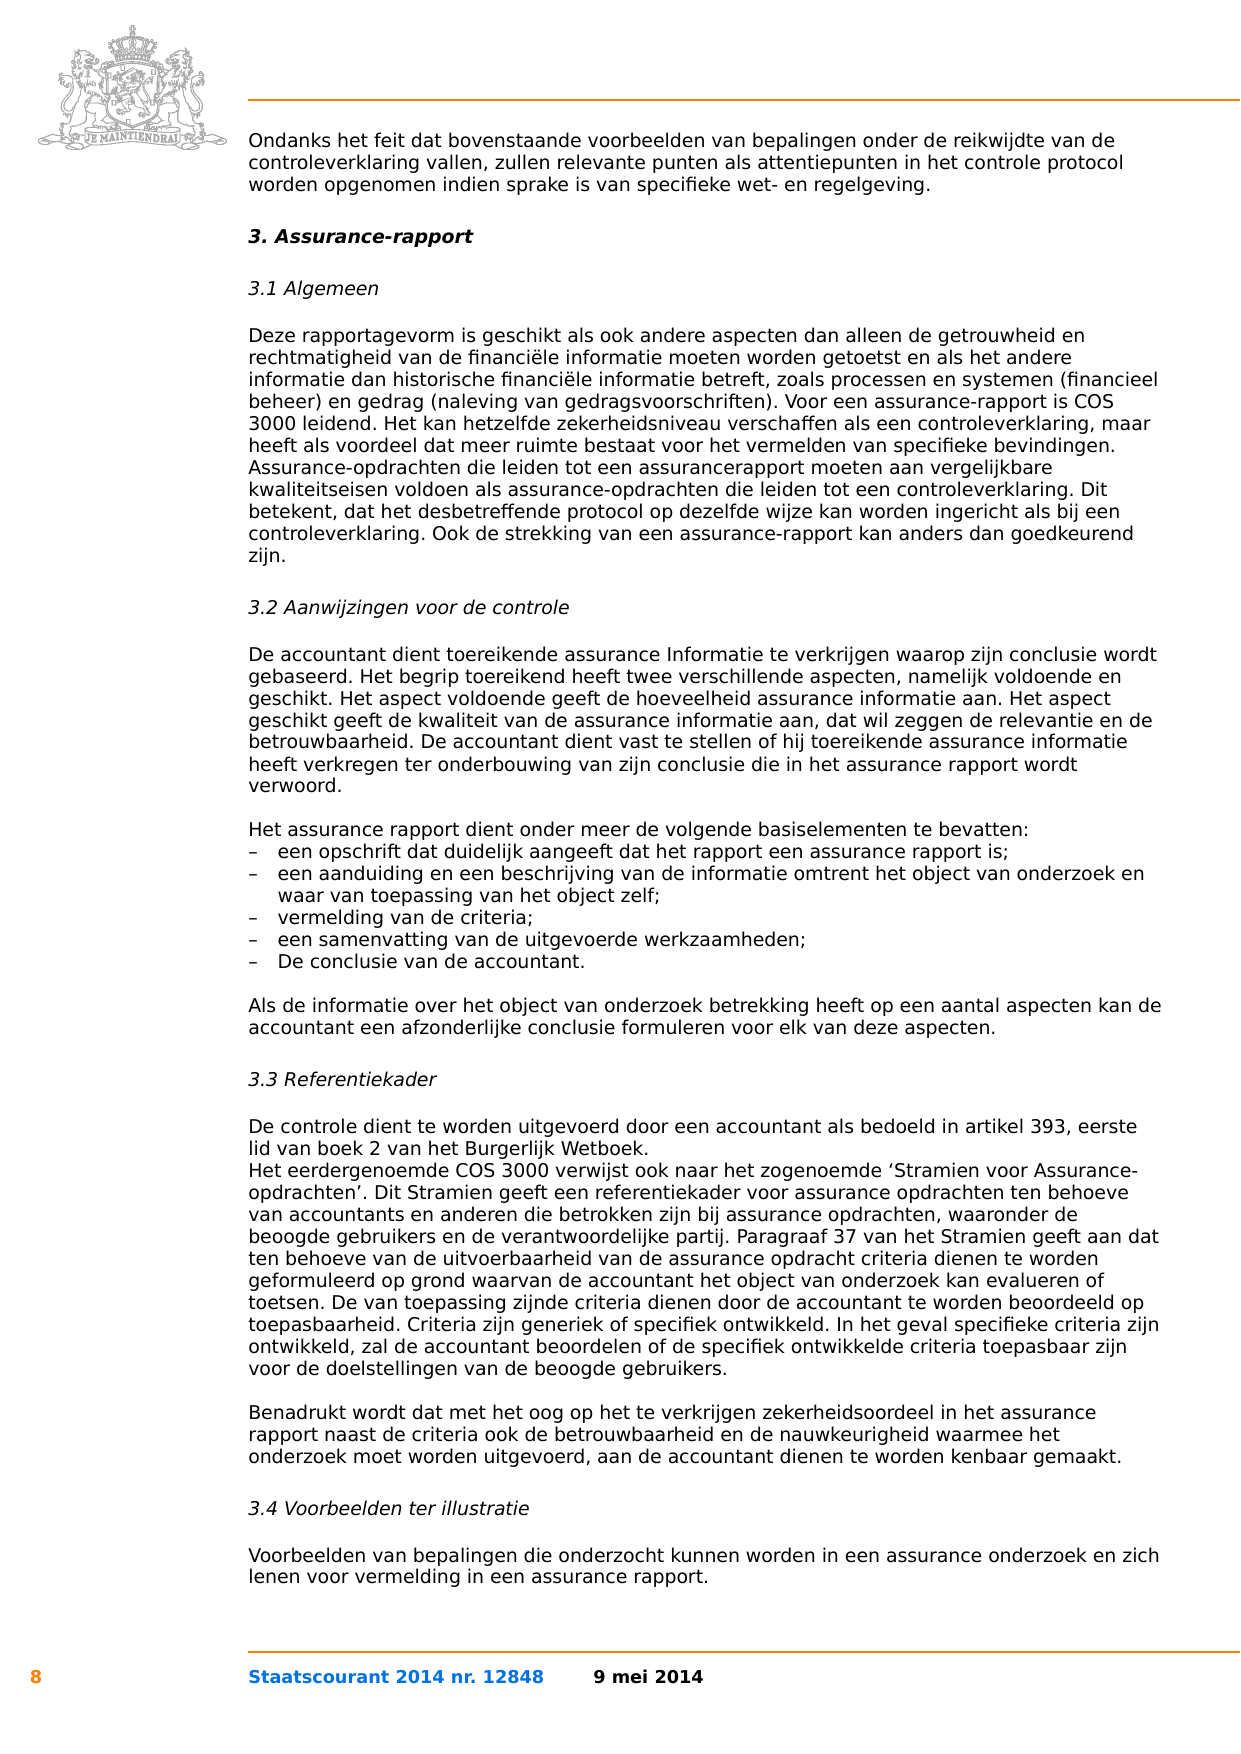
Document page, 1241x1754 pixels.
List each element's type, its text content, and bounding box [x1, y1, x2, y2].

text – een opschrift dat duidelijk aangeeft dat het rapport een assurance rapport is; [248, 841, 1163, 863]
text – een aanduiding en een beschrijving van de informatie omtrent het object van onderzoek en waar van toepassing van het object zelf; [248, 863, 1163, 907]
text Benadrukt wordt dat met het oog op het te verkrijgen zekerheidsoordeel in het assurance rapport naast de criteria ook de betrouwbaarheid en de nauwkeurigheid waarmee het onderzoek moet worden uitgevoerd, aan de accountant dienen te worden kenbaar gemaakt. [248, 1402, 1163, 1467]
subtitle 3.4 Voorbeelden ter illustratie [248, 1497, 1163, 1519]
subtitle 3.2 Aanwijzingen voor de controle [248, 597, 1163, 618]
text De accountant dient toereikende assurance Informatie te verkrijgen waarop zijn conclusie wordt gebaseerd. Het begrip toereikend heeft twee verschillende aspecten, namelijk voldoende en geschikt. Het aspect voldoende geeft de hoeveelheid assurance informatie aan. Het aspect geschikt geeft de kwaliteit van de assurance informatie aan, dat wil zeggen de relevantie en de betrouwbaarheid. De accountant dient vast te stellen of hij toereikende assurance informatie heeft verkregen ter onderbouwing van zijn conclusie die in het assurance rapport wordt verwoord. [248, 643, 1163, 797]
text Als de informatie over het object van onderzoek betrekking heeft op een aantal aspecten kan de accountant een afzonderlijke conclusie formuleren voor elk van deze aspecten. [248, 995, 1163, 1039]
subtitle 3. Assurance-rapport [248, 226, 1163, 248]
text – De conclusie van de accountant. [248, 951, 1163, 973]
text – vermelding van de criteria; [248, 907, 1163, 929]
text De controle dient te worden uitgevoerd door een accountant als bedoeld in artikel 393, eerste lid van boek 2 van het Burgerlijk Wetboek. [248, 1116, 1163, 1160]
picture [38, 25, 227, 150]
text Het eerdergenoemde COS 3000 verwijst ook naar het zogenoemde ‘Stramien voor Assurance-opdrachten’. Dit Stramien geeft een referentiekader voor assurance opdrachten ten behoeve van accountants en anderen die betrokken zijn bij assurance opdrachten, waaronder de beoogde gebruikers en de verantwoordelijke partij. Paragraaf 37 van het Stramien geeft aan dat ten behoeve van de uitvoerbaarheid van de assurance opdracht criteria dienen te worden geformuleerd op grond waarvan de accountant het object van onderzoek kan evalueren of toetsen. De van toepassing zijnde criteria dienen door de accountant te worden beoordeeld op toepasbaarheid. Criteria zijn generiek of specifiek ontwikkeld. In het geval specifieke criteria zijn ontwikkeld, zal de accountant beoordelen of de specifiek ontwikkelde criteria toepasbaar zijn voor de doelstellingen van de beoogde gebruikers. [248, 1160, 1163, 1380]
subtitle 3.3 Referentiekader [248, 1069, 1163, 1091]
subtitle 3.1 Algemeen [248, 278, 1163, 300]
text Voorbeelden van bepalingen die onderzocht kunnen worden in een assurance onderzoek en zich lenen voor vermelding in een assurance rapport. [248, 1544, 1163, 1588]
text Ondanks het feit dat bovenstaande voorbeelden van bepalingen onder de reikwijdte van de controleverklaring vallen, zullen relevante punten als attentiepunten in het controle protocol worden opgenomen indien sprake is van specifieke wet- en regelgeving. [248, 130, 1163, 196]
text Het assurance rapport dient onder meer de volgende basiselementen te bevatten: [248, 819, 1163, 841]
text Deze rapportagevorm is geschikt als ook andere aspecten dan alleen de getrouwheid en rechtmatigheid van de financiële informatie moeten worden getoetst en als het andere informatie dan historische financiële informatie betreft, zoals processen en systemen (financieel beheer) en gedrag (naleving van gedragsvoorschriften). Voor een assurance-rapport is COS 3000 leidend. Het kan hetzelfde zekerheidsniveau verschaffen als een controleverklaring, maar heeft als voordeel dat meer ruimte bestaat voor het vermelden van specifieke bevindingen. Assurance-opdrachten die leiden tot een assurancerapport moeten aan vergelijkbare kwaliteitseisen voldoen als assurance-opdrachten die leiden tot een controleverklaring. Dit betekent, dat het desbetreffende protocol op dezelfde wijze kan worden ingericht als bij een controleverklaring. Ook de strekking van een assurance-rapport kan anders dan goedkeurend zijn. [248, 325, 1163, 567]
text – een samenvatting van de uitgevoerde werkzaamheden; [248, 929, 1163, 951]
